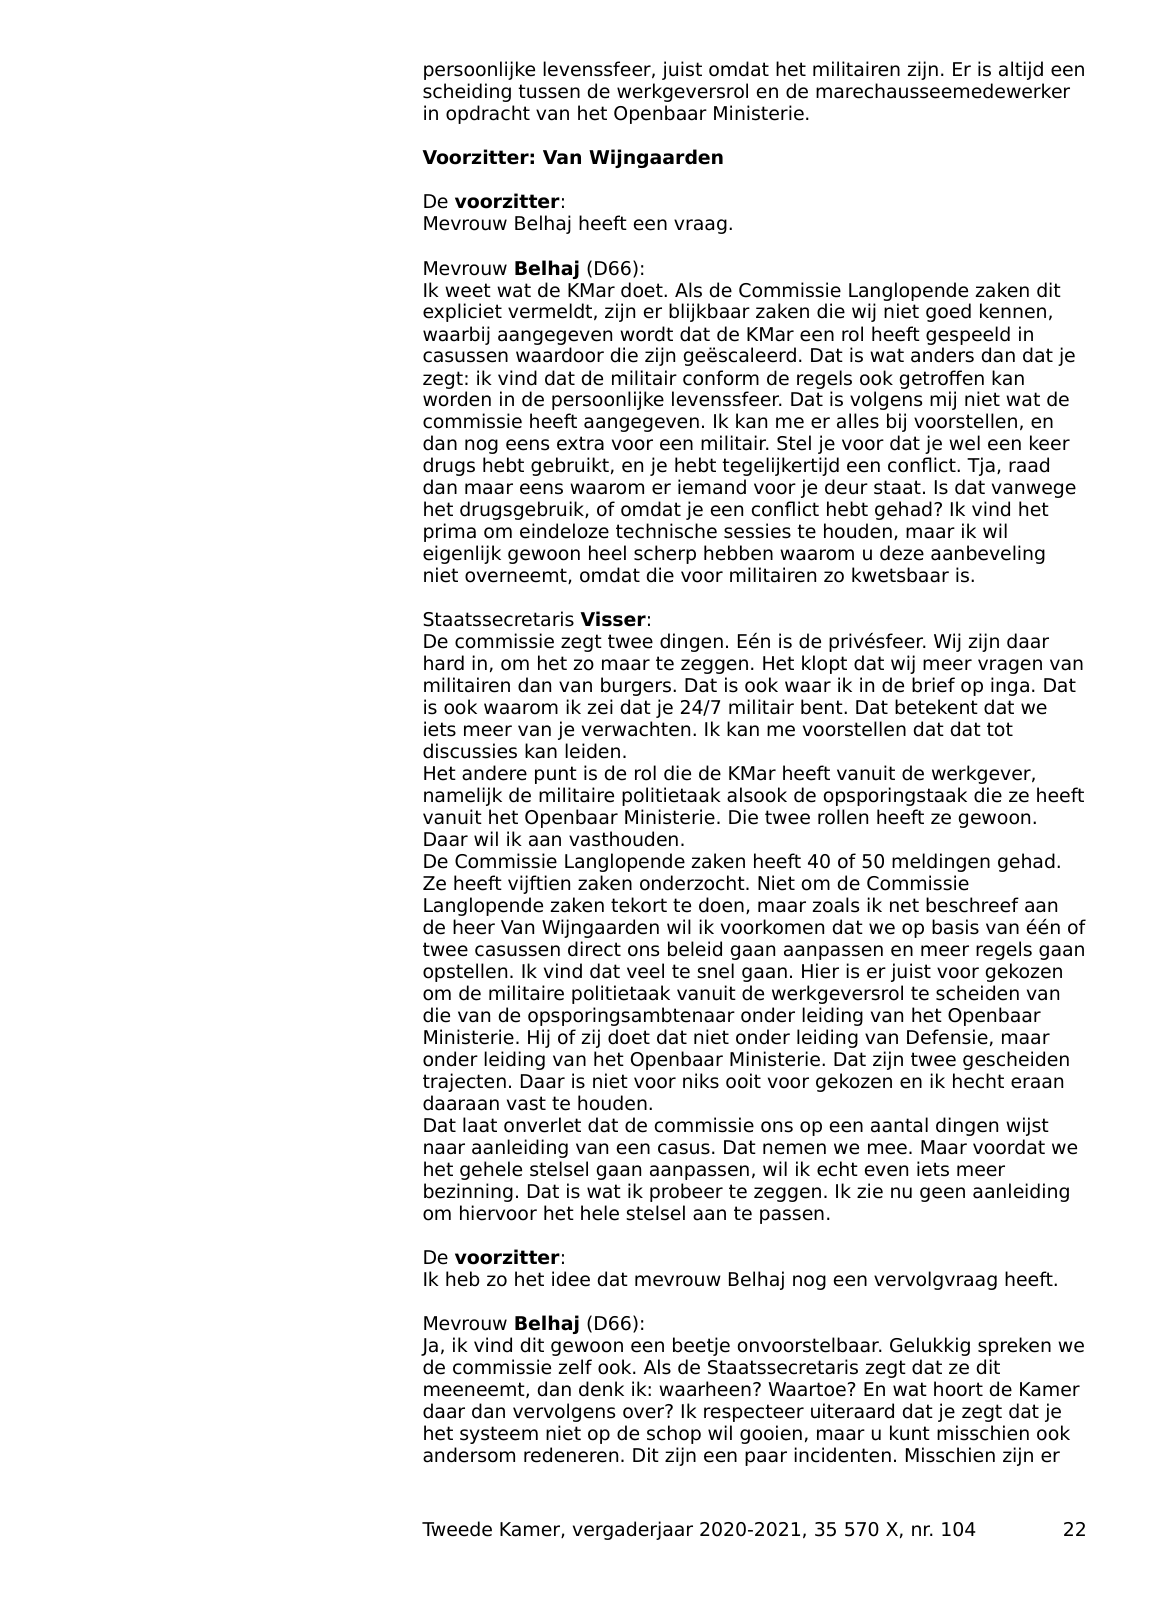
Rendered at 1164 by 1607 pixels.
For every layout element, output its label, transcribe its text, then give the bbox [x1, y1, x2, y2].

text Mevrouw Belhaj (D66): [422, 257, 1087, 279]
text De voorzitter: [422, 191, 1087, 213]
text Ja, ik vind dit gewoon een beetje onvoorstelbaar. Gelukkig spreken we de commissie zelf ook. Als de Staatssecretaris zegt dat ze dit meeneemt, dan denk ik: waarheen? Waartoe? En wat hoort de Kamer daar dan vervolgens over? Ik respecteer uiteraard dat je zegt dat je het systeem niet op de schop wil gooien, maar u kunt misschien ook andersom redeneren. Dit zijn een paar incidenten. Misschien zijn er [422, 1335, 1087, 1467]
text De Commissie Langlopende zaken heeft 40 of 50 meldingen gehad. Ze heeft vijftien zaken onderzocht. Niet om de Commissie Langlopende zaken tekort te doen, maar zoals ik net beschreef aan de heer Van Wijngaarden wil ik voorkomen dat we op basis van één of twee casussen direct ons beleid gaan aanpassen en meer regels gaan opstellen. Ik vind dat veel te snel gaan. Hier is er juist voor gekozen om de militaire politietaak vanuit de werkgeversrol te scheiden van die van de opsporingsambtenaar onder leiding van het Openbaar Ministerie. Hij of zij doet dat niet onder leiding van Defensie, maar onder leiding van het Openbaar Ministerie. Dat zijn twee gescheiden trajecten. Daar is niet voor niks ooit voor gekozen en ik hecht eraan daaraan vast te houden. [422, 851, 1087, 1115]
text Ik weet wat de KMar doet. Als de Commissie Langlopende zaken dit expliciet vermeldt, zijn er blijkbaar zaken die wij niet goed kennen, waarbij aangegeven wordt dat de KMar een rol heeft gespeeld in casussen waardoor die zijn geëscaleerd. Dat is wat anders dan dat je zegt: ik vind dat de militair conform de regels ook getroffen kan worden in de persoonlijke levenssfeer. Dat is volgens mij niet wat de commissie heeft aangegeven. Ik kan me er alles bij voorstellen, en dan nog eens extra voor een militair. Stel je voor dat je wel een keer drugs hebt gebruikt, en je hebt tegelijkertijd een conflict. Tja, raad dan maar eens waarom er iemand voor je deur staat. Is dat vanwege het drugsgebruik, of omdat je een conflict hebt gehad? Ik vind het prima om eindeloze technische sessies te houden, maar ik wil eigenlijk gewoon heel scherp hebben waarom u deze aanbeveling niet overneemt, omdat die voor militairen zo kwetsbaar is. [422, 279, 1087, 587]
text Ik heb zo het idee dat mevrouw Belhaj nog een vervolgvraag heeft. [422, 1269, 1087, 1291]
text Het andere punt is de rol die de KMar heeft vanuit de werkgever, namelijk de militaire politietaak alsook de opsporingstaak die ze heeft vanuit het Openbaar Ministerie. Die twee rollen heeft ze gewoon. Daar wil ik aan vasthouden. [422, 763, 1087, 851]
text persoonlijke levenssfeer, juist omdat het militairen zijn. Er is altijd een scheiding tussen de werkgeversrol en de marechausseemedewerker in opdracht van het Openbaar Ministerie. [422, 59, 1087, 125]
text De voorzitter: [422, 1247, 1087, 1269]
text Mevrouw Belhaj heeft een vraag. [422, 213, 1087, 235]
subtitle Voorzitter: Van Wijngaarden [422, 147, 1087, 169]
text De commissie zegt twee dingen. Eén is de privésfeer. Wij zijn daar hard in, om het zo maar te zeggen. Het klopt dat wij meer vragen van militairen dan van burgers. Dat is ook waar ik in de brief op inga. Dat is ook waarom ik zei dat je 24/7 militair bent. Dat betekent dat we iets meer van je verwachten. Ik kan me voorstellen dat dat tot discussies kan leiden. [422, 631, 1087, 763]
text Staatssecretaris Visser: [422, 609, 1087, 631]
text Dat laat onverlet dat de commissie ons op een aantal dingen wijst naar aanleiding van een casus. Dat nemen we mee. Maar voordat we het gehele stelsel gaan aanpassen, wil ik echt even iets meer bezinning. Dat is wat ik probeer te zeggen. Ik zie nu geen aanleiding om hiervoor het hele stelsel aan te passen. [422, 1115, 1087, 1225]
text Mevrouw Belhaj (D66): [422, 1313, 1087, 1335]
